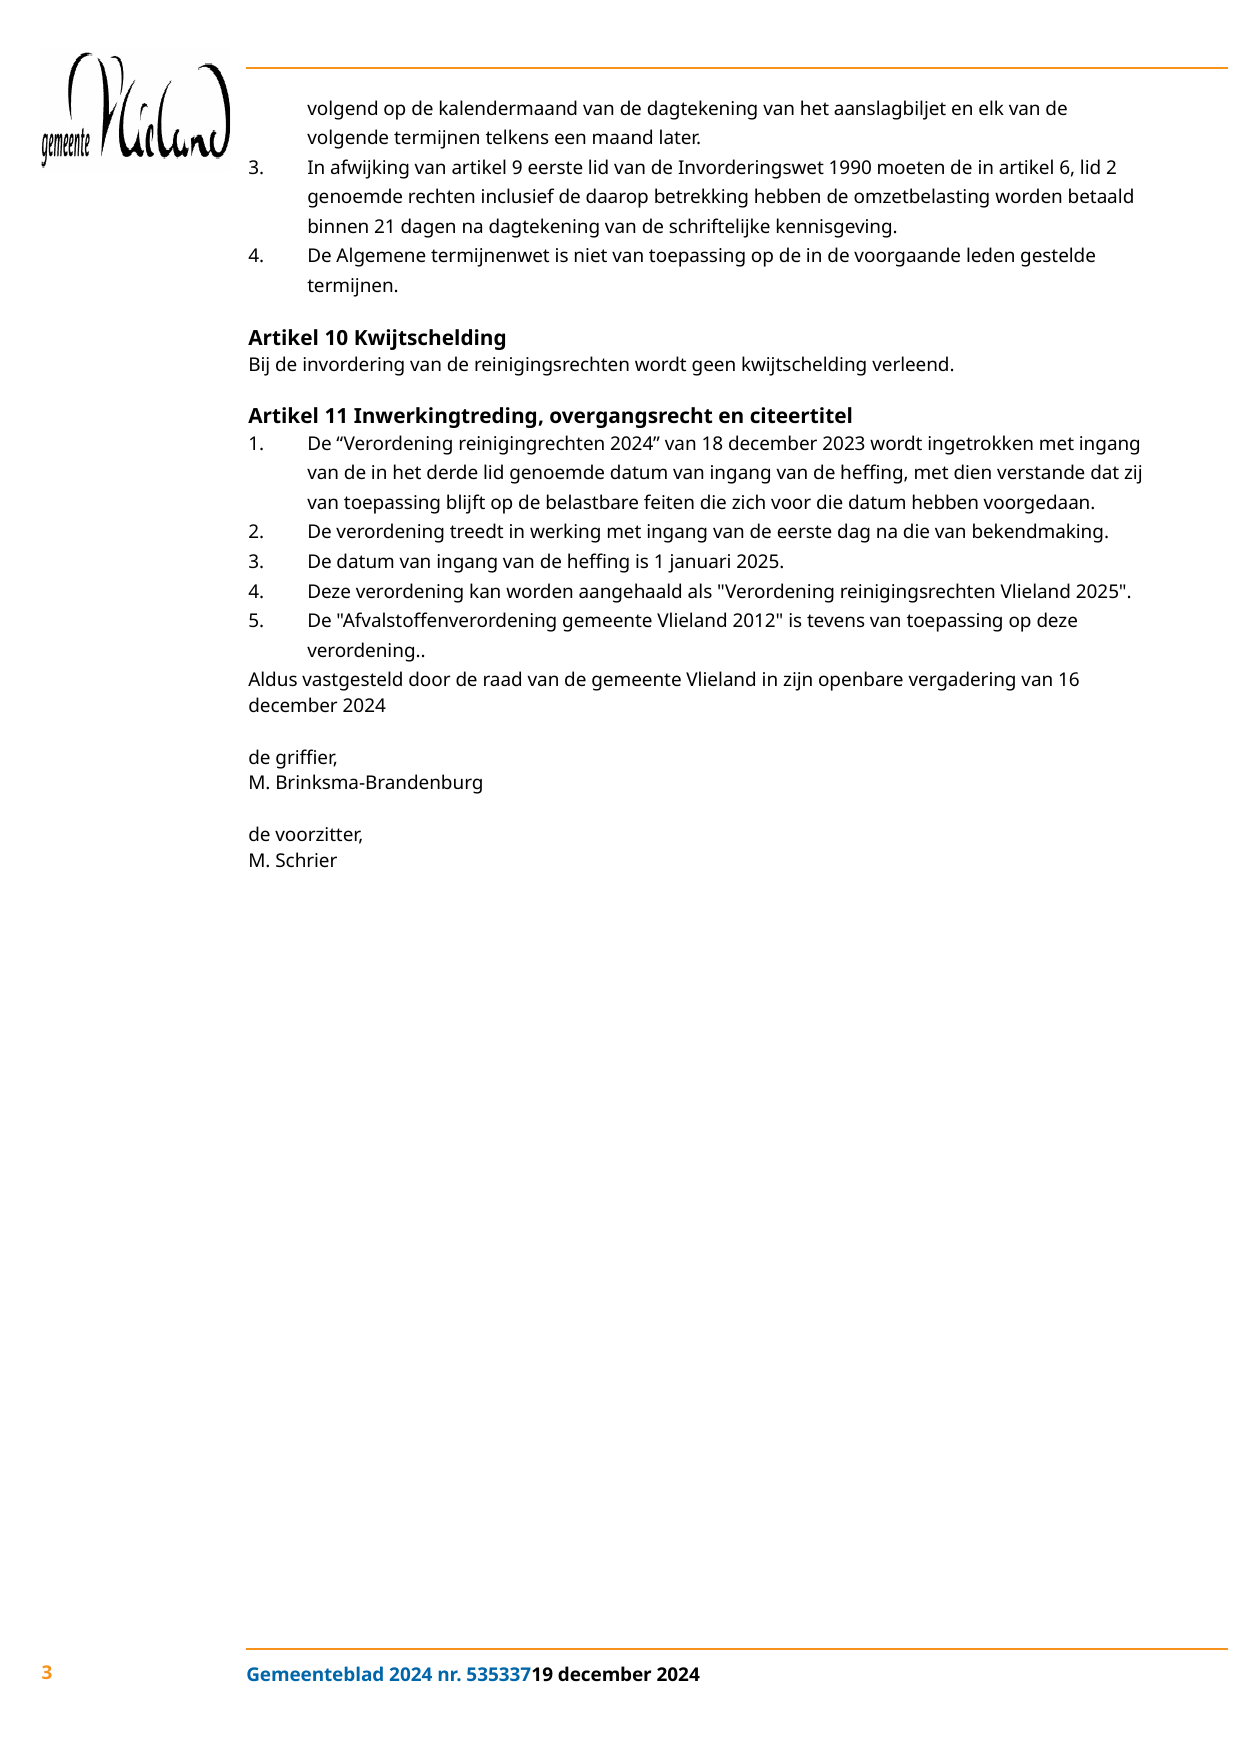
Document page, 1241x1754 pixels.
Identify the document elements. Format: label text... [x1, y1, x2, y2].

text de voorzitter, [248, 821, 1152, 847]
list De verordening treedt in werking met ingang van de eerste dag na die van bekendmaking. [248, 519, 1152, 544]
list Deze verordening kan worden aangehaald als "Verordening reinigingsrechten Vlieland 2025". [248, 578, 1152, 604]
list In afwijking van artikel 9 eerste lid van de Invorderingswet 1990 moeten de in artikel 6, lid 2 genoemde rechten inclusief de daarop betrekking hebben de omzetbelasting worden betaald binnen 21 dagen na dagtekening van de schriftelijke kennisgeving. [248, 154, 1152, 239]
text M. Brinksma-Brandenburg [248, 769, 1152, 795]
text Artikel 11 Inwerkingtreding, overgangsrecht en citeertitel [248, 402, 1152, 430]
text de griffier, [248, 744, 1152, 769]
text M. Schrier [248, 847, 1152, 872]
list De "Afvalstoffenverordening gemeente Vlieland 2012" is tevens van toepassing op deze verordening.. [248, 607, 1152, 663]
text Artikel 10 Kwijtschelding [248, 323, 1152, 351]
list De “Verordening reinigingrechten 2024” van 18 december 2023 wordt ingetrokken met ingang van de in het derde lid genoemde datum van ingang van de heffing, met dien verstande dat zij van toepassing blijft op de belastbare feiten die zich voor die datum hebben voorgedaan. [248, 430, 1152, 515]
text Bij de invordering van de reinigingsrechten wordt geen kwijtschelding verleend. [248, 351, 1152, 377]
text Aldus vastgesteld door de raad van de gemeente Vlieland in zijn openbare vergadering van 16 december 2024 [248, 667, 1152, 718]
list De Algemene termijnenwet is niet van toepassing op de in de voorgaande leden gestelde termijnen. [248, 243, 1152, 298]
list De datum van ingang van de heffing is 1 januari 2025. [248, 548, 1152, 574]
list volgend op de kalendermaand van de dagtekening van het aanslagbiljet en elk van de volgende termijnen telkens een maand later. [248, 95, 1152, 150]
picture [41, 47, 231, 172]
